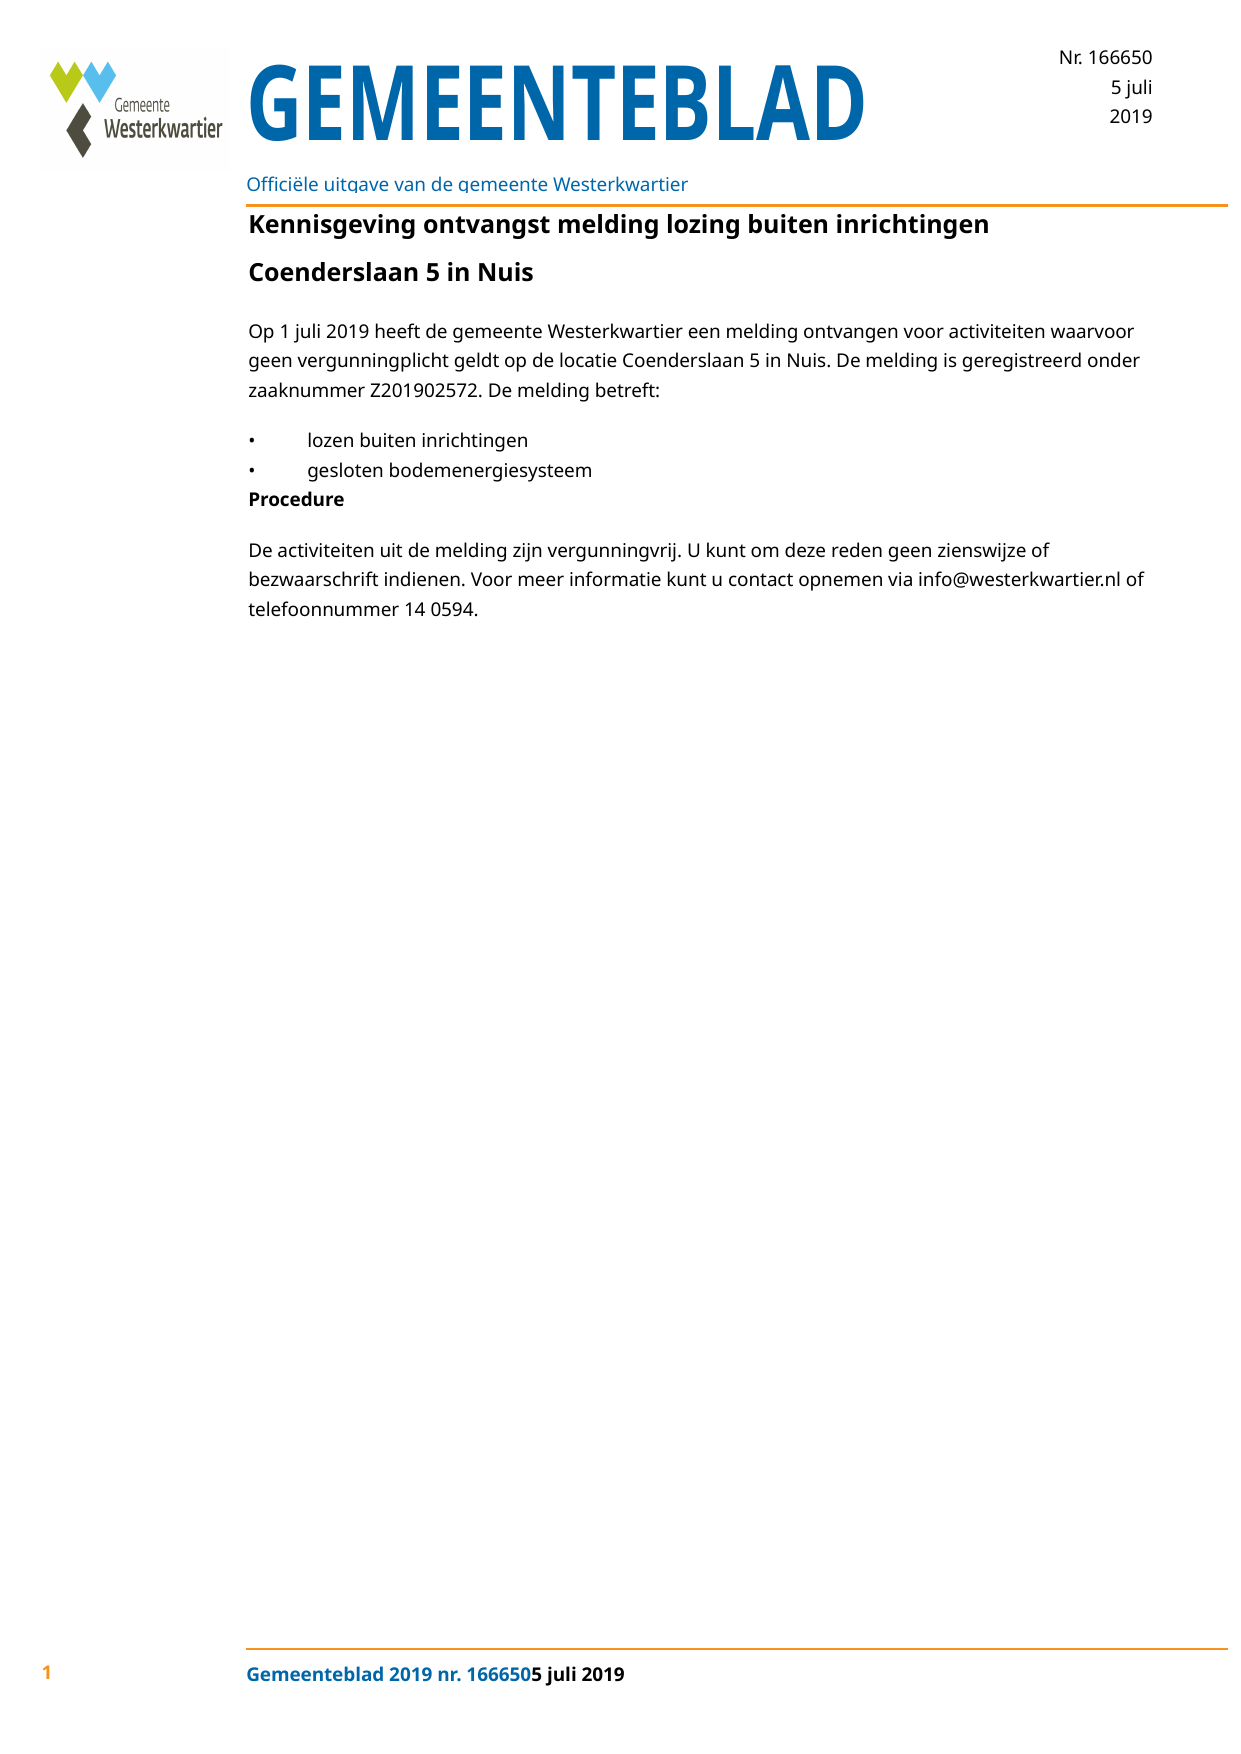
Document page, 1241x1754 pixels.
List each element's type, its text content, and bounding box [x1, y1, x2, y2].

picture [41, 47, 231, 172]
text Kennisgeving ontvangst melding lozing buiten inrichtingen Coenderslaan 5 in Nuis [248, 207, 1152, 288]
list lozen buiten inrichtingen [248, 427, 1152, 453]
list gesloten bodemenergiesysteem [248, 457, 1152, 483]
text Op 1 juli 2019 heeft de gemeente Westerkwartier een melding ontvangen voor activiteiten waarvoor geen vergunningplicht geldt op de locatie Coenderslaan 5 in Nuis. De melding is geregistreerd onder zaaknummer Z201902572. De melding betreft: [248, 318, 1152, 403]
text Procedure [248, 487, 1152, 512]
text De activiteiten uit de melding zijn vergunningvrij. U kunt om deze reden geen zienswijze of bezwaarschrift indienen. Voor meer informatie kunt u contact opnemen via info@westerkwartier.nl of telefoonnummer 14 0594. [248, 537, 1152, 622]
